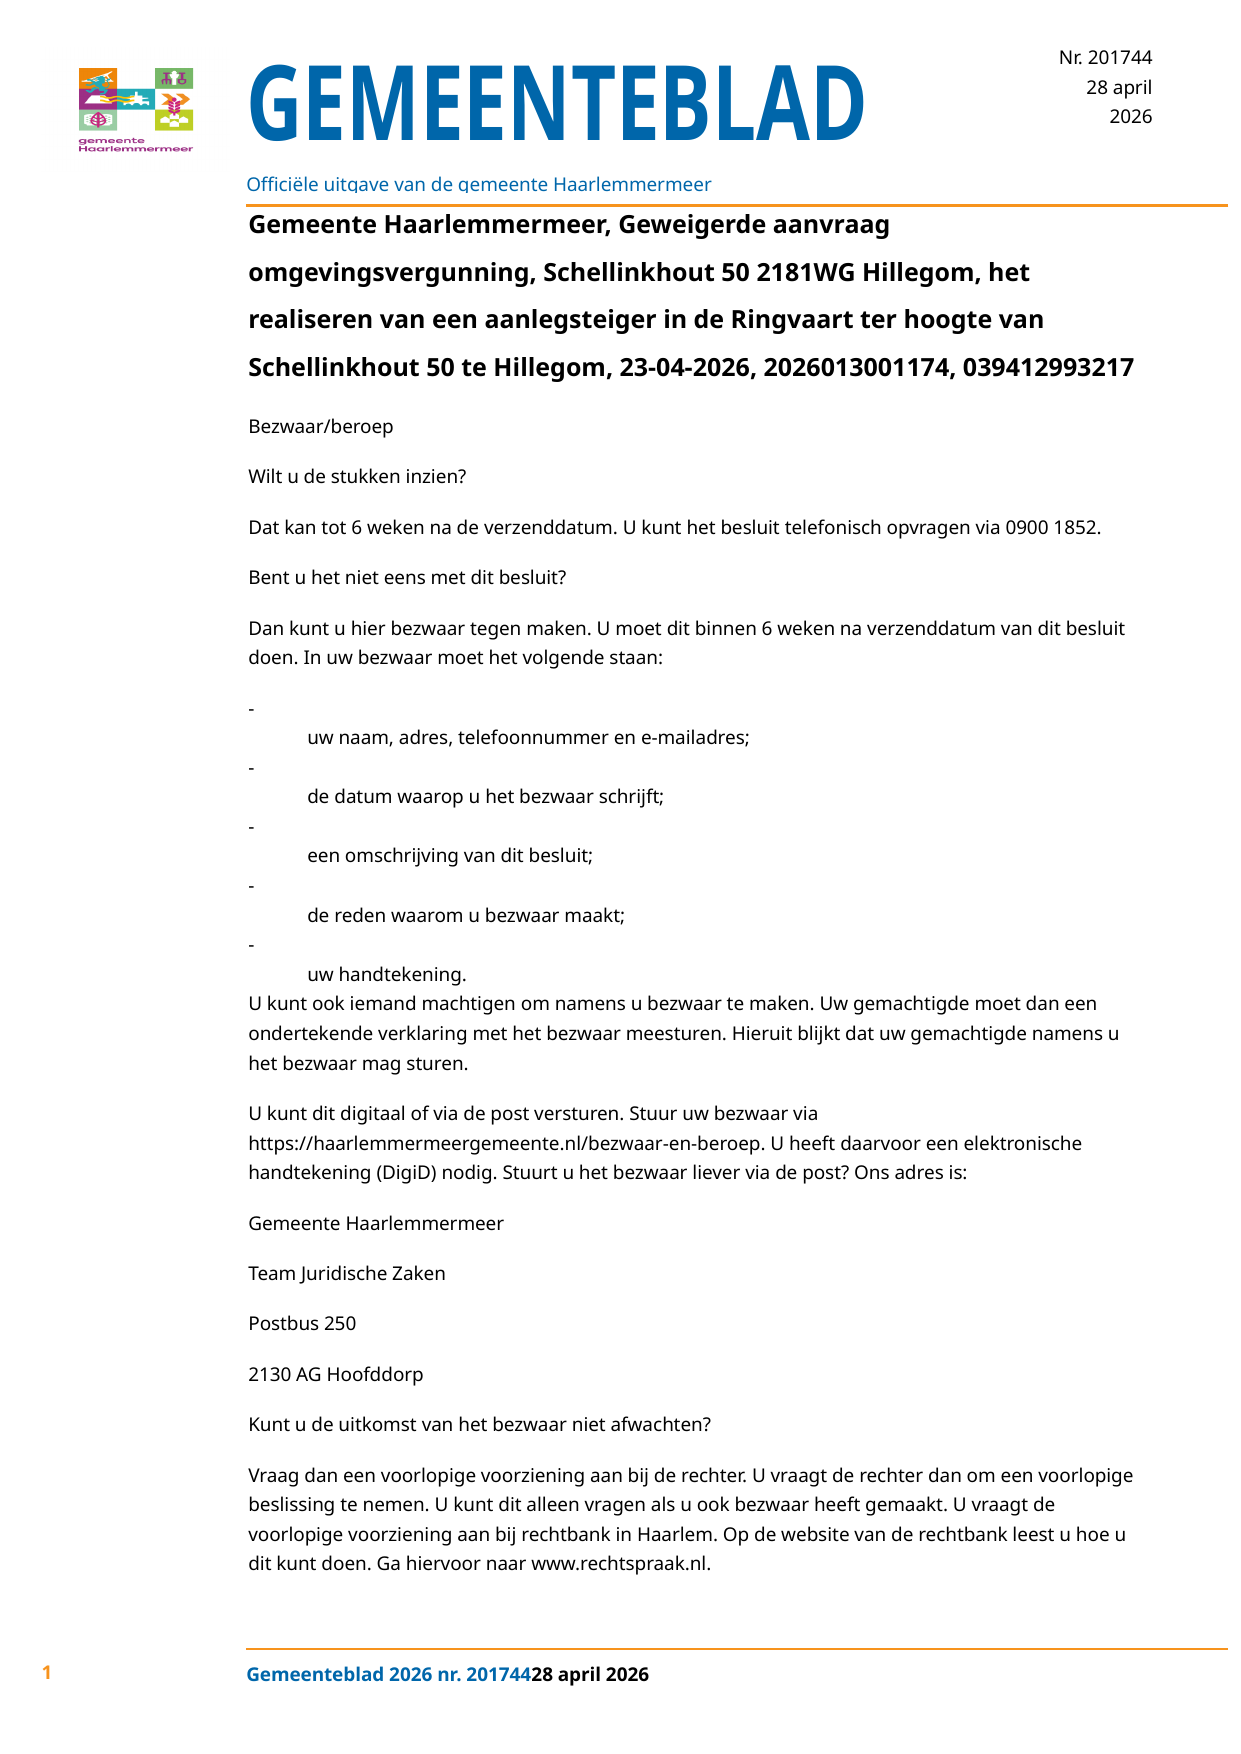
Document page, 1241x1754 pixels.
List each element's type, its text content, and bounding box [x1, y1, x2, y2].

text Bent u het niet eens met dit besluit? [248, 564, 1152, 590]
list een omschrijving van dit besluit; [248, 843, 1152, 868]
text Bezwaar/beroep [248, 413, 1152, 439]
text Wilt u de stukken inzien? [248, 463, 1152, 489]
list uw naam, adres, telefoonnummer en e-mailadres; [248, 724, 1152, 750]
text Dat kan tot 6 weken na de verzenddatum. U kunt het besluit telefonisch opvragen via 0900 1852. [248, 514, 1152, 540]
text 2130 AG Hoofddorp [248, 1361, 1152, 1387]
text Dan kunt u hier bezwaar tegen maken. U moet dit binnen 6 weken na verzenddatum van dit besluit doen. In uw bezwaar moet het volgende staan: [248, 615, 1152, 670]
text Postbus 250 [248, 1311, 1152, 1336]
text Kunt u de uitkomst van het bezwaar niet afwachten? [248, 1411, 1152, 1437]
text Vraag dan een voorlopige voorziening aan bij de rechter. U vraagt de rechter dan om een voorlopige beslissing te nemen. U kunt dit alleen vragen als u ook bezwaar heeft gemaakt. U vraagt de voorlopige voorziening aan bij rechtbank in Haarlem. Op de website van de rechtbank leest u hoe u dit kunt doen. Ga hiervoor naar www.rechtspraak.nl. [248, 1462, 1152, 1576]
text U kunt ook iemand machtigen om namens u bezwaar te maken. Uw gemachtigde moet dan een ondertekende verklaring met het bezwaar meesturen. Hieruit blijkt dat uw gemachtigde namens u het bezwaar mag sturen. [248, 991, 1152, 1076]
text U kunt dit digitaal of via de post versturen. Stuur uw bezwaar via https://haarlemmermeergemeente.nl/bezwaar-en-beroep. U heeft daarvoor een elektronische handtekening (DigiD) nodig. Stuurt u het bezwaar liever via de post? Ons adres is: [248, 1100, 1152, 1185]
text Team Juridische Zaken [248, 1260, 1152, 1286]
list de reden waarom u bezwaar maakt; [248, 902, 1152, 928]
text Gemeente Haarlemmermeer, Geweigerde aanvraag omgevingsvergunning, Schellinkhout 50 2181WG Hillegom, het realiseren van een aanlegsteiger in de Ringvaart ter hoogte van Schellinkhout 50 te Hillegom, 23-04-2026, 2026013001174, 039412993217 [248, 207, 1152, 384]
list uw handtekening. [248, 961, 1152, 987]
list de datum waarop u het bezwaar schrijft; [248, 783, 1152, 809]
text Gemeente Haarlemmermeer [248, 1210, 1152, 1236]
picture [41, 47, 231, 172]
